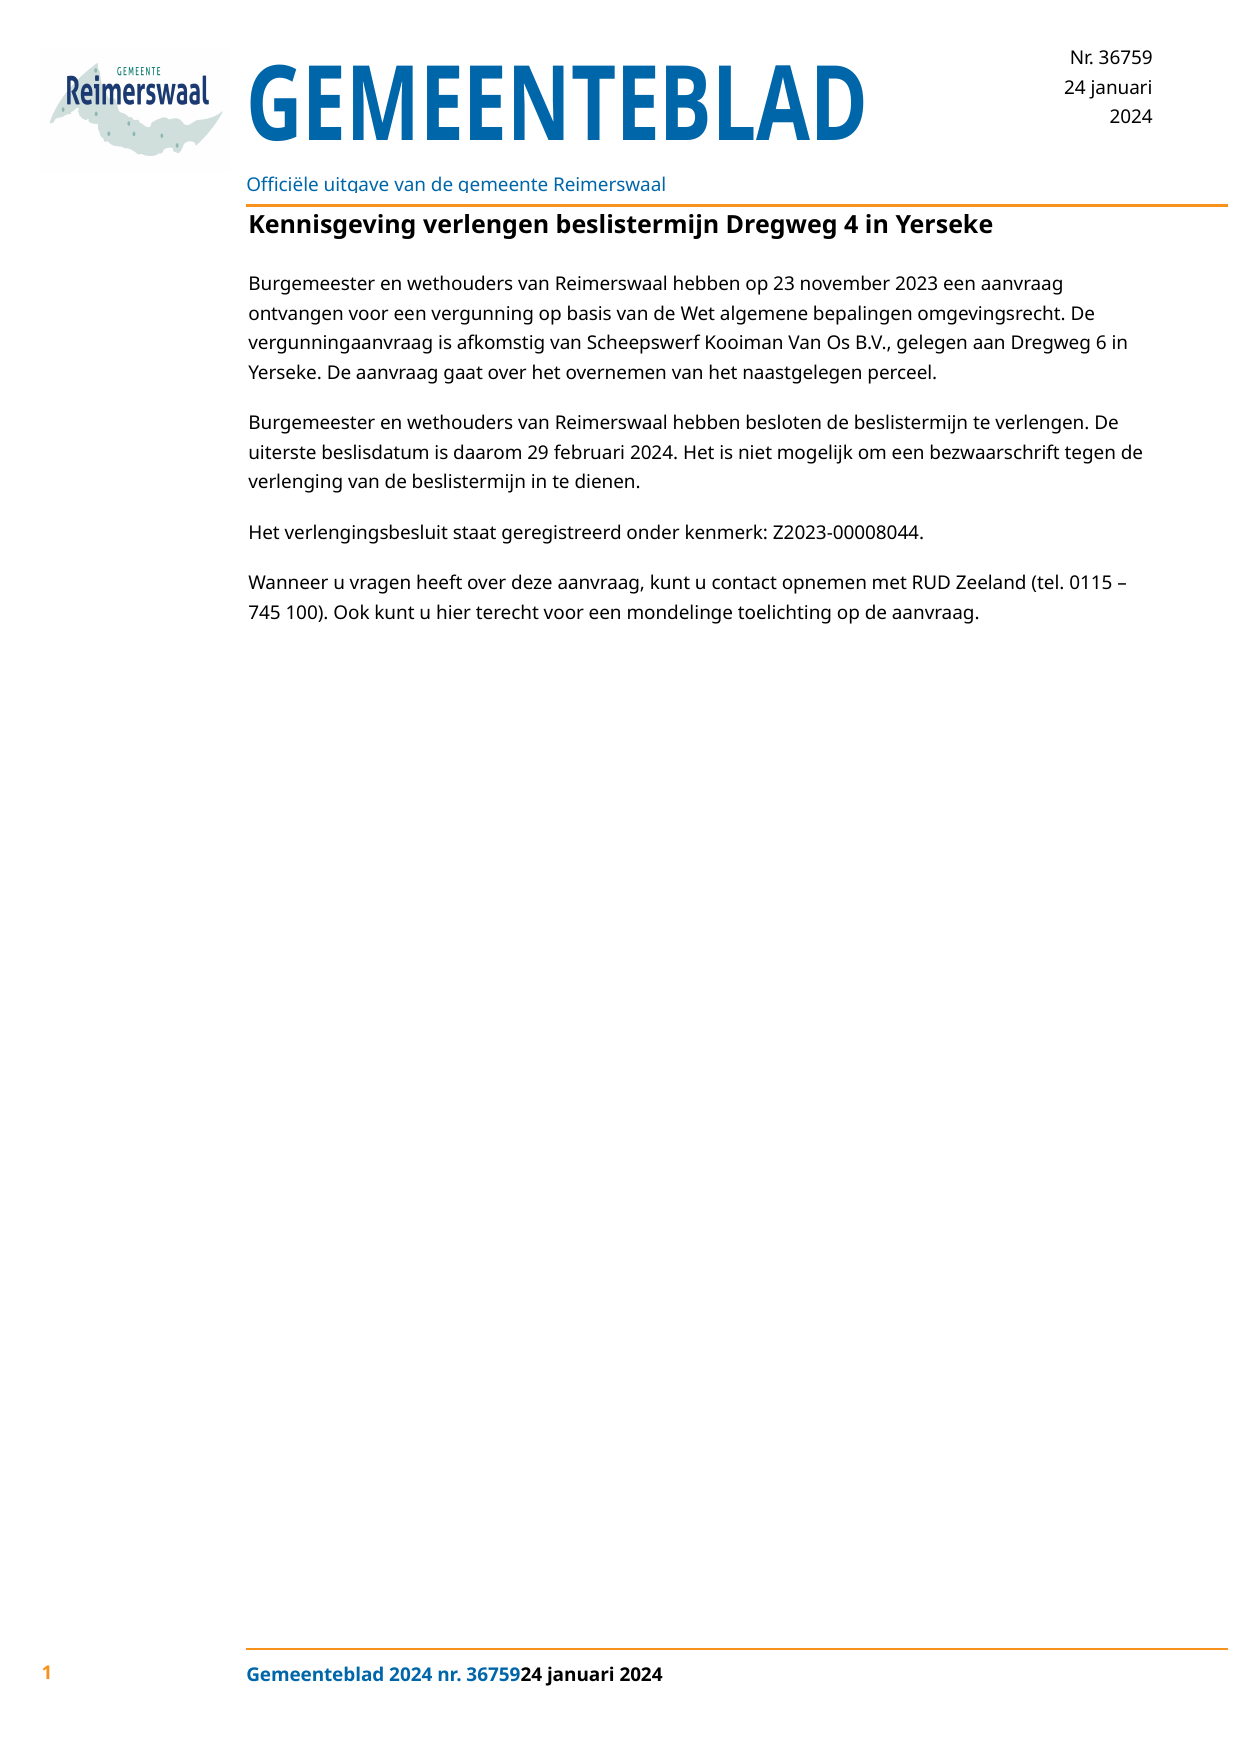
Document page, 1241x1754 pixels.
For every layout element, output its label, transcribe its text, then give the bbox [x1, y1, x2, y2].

text Het verlengingsbesluit staat geregistreerd onder kenmerk: Z2023-00008044. [248, 519, 1152, 545]
text Burgemeester en wethouders van Reimerswaal hebben besloten de beslistermijn te verlengen. De uiterste beslisdatum is daarom 29 februari 2024. Het is niet mogelijk om een bezwaarschrift tegen de verlenging van de beslistermijn in te dienen. [248, 409, 1152, 494]
picture [41, 47, 231, 172]
text Wanneer u vragen heeft over deze aanvraag, kunt u contact opnemen met RUD Zeeland (tel. 0115 – 745 100). Ook kunt u hier terecht voor een mondelinge toelichting op de aanvraag. [248, 569, 1152, 625]
text Kennisgeving verlengen beslistermijn Dregweg 4 in Yerseke [248, 207, 1152, 241]
text Burgemeester en wethouders van Reimerswaal hebben op 23 november 2023 een aanvraag ontvangen voor een vergunning op basis van de Wet algemene bepalingen omgevingsrecht. De vergunningaanvraag is afkomstig van Scheepswerf Kooiman Van Os B.V., gelegen aan Dregweg 6 in Yerseke. De aanvraag gaat over het overnemen van het naastgelegen perceel. [248, 270, 1152, 385]
